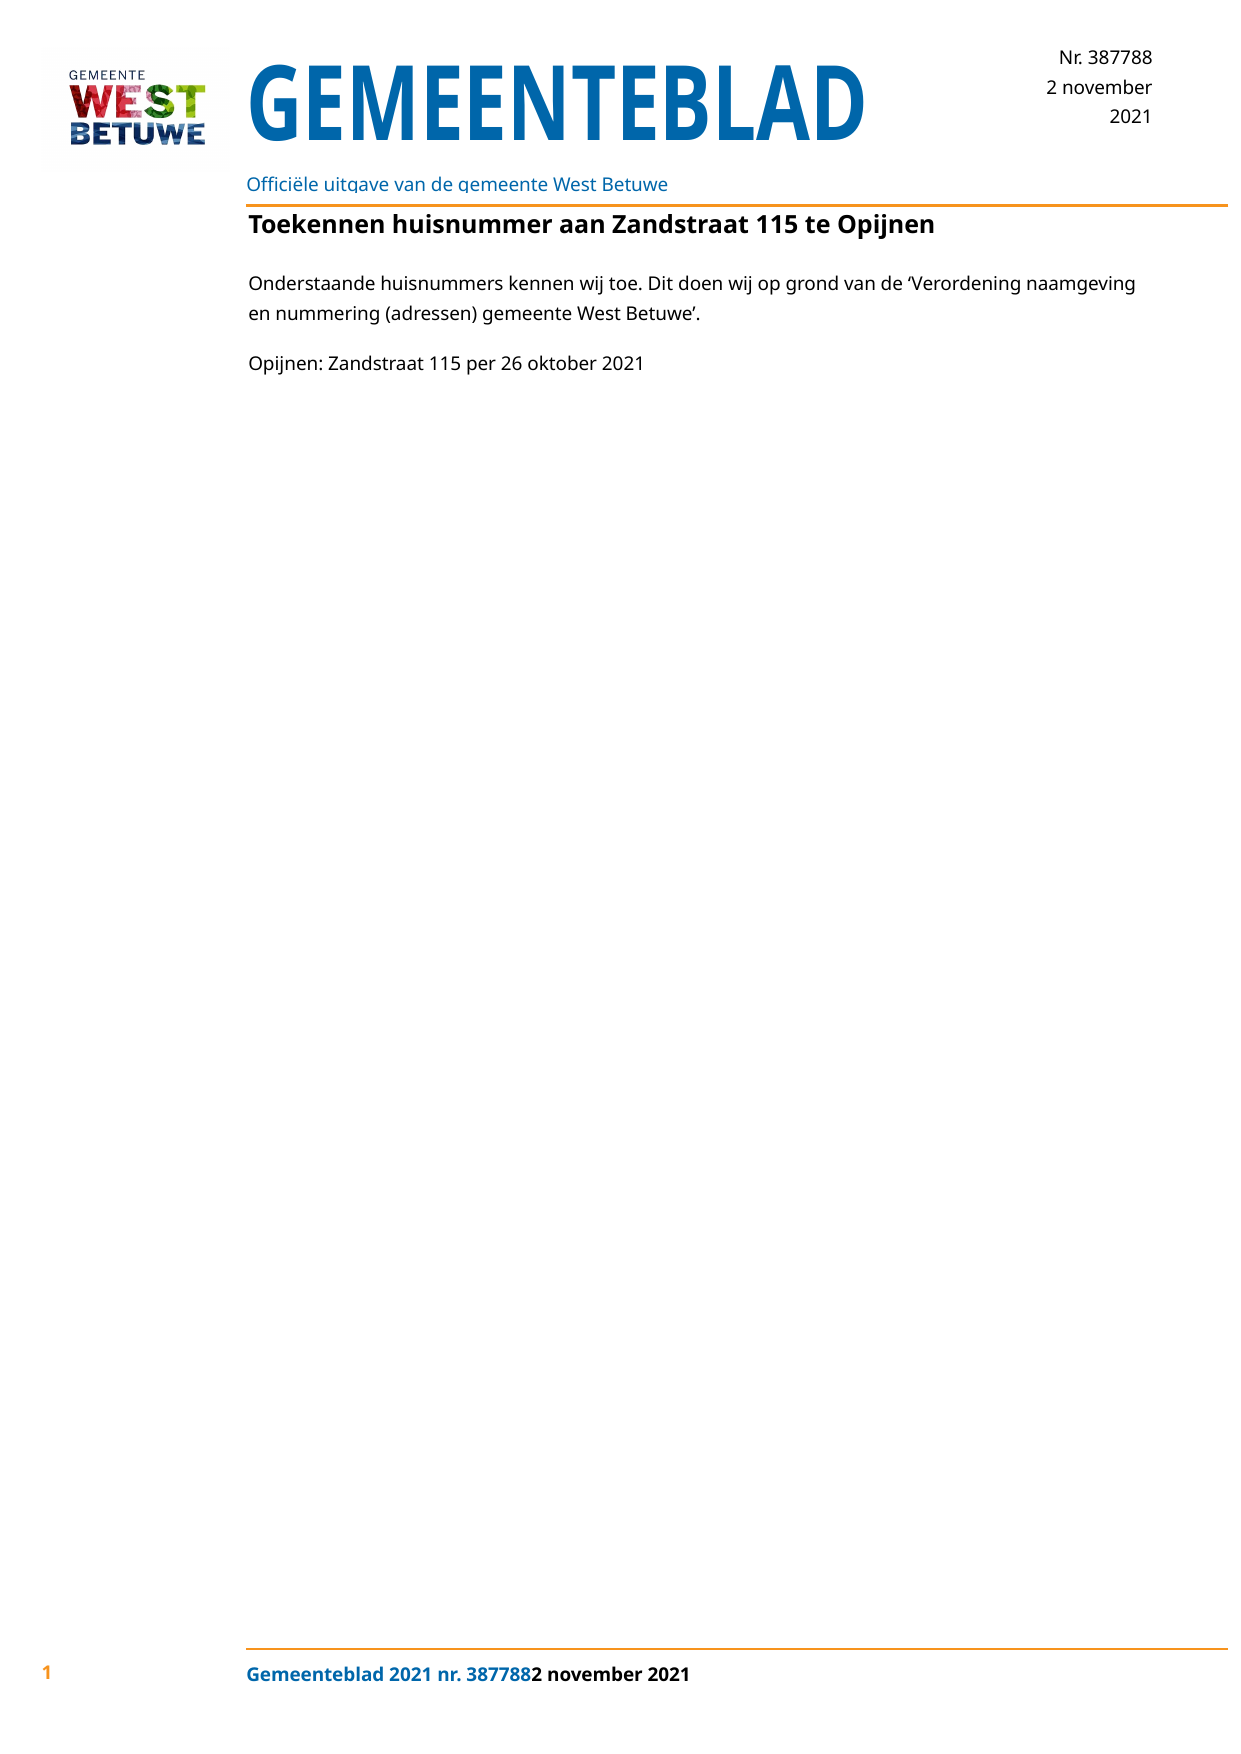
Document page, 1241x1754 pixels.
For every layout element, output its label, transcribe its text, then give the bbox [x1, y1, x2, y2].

picture [41, 47, 231, 172]
text Toekennen huisnummer aan Zandstraat 115 te Opijnen [248, 207, 1152, 241]
text Opijnen: Zandstraat 115 per 26 oktober 2021 [248, 350, 1152, 376]
text Onderstaande huisnummers kennen wij toe. Dit doen wij op grond van de ‘Verordening naamgeving en nummering (adressen) gemeente West Betuwe’. [248, 270, 1152, 326]
